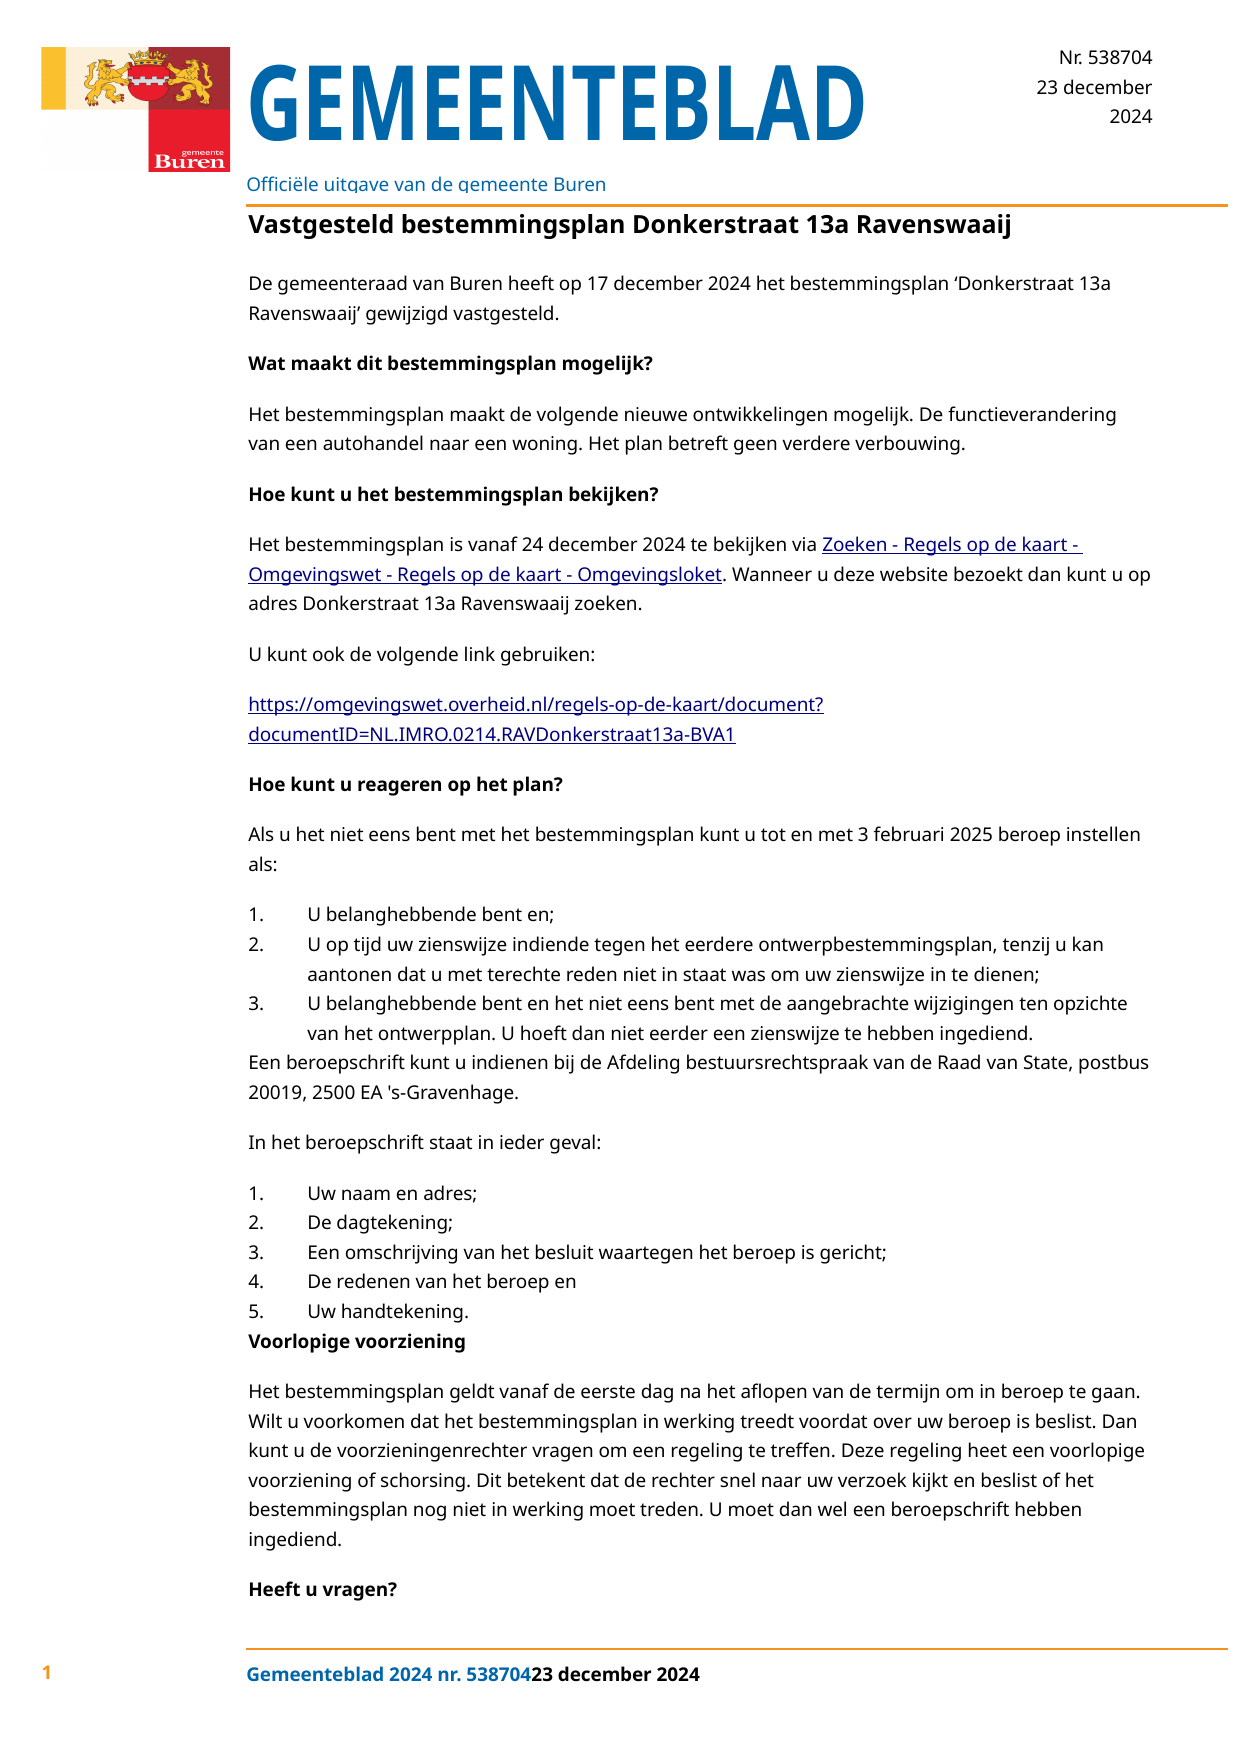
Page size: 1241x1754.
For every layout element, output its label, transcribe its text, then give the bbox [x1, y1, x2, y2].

list De dagtekening; [248, 1209, 1152, 1235]
list Een omschrijving van het besluit waartegen het beroep is gericht; [248, 1239, 1152, 1265]
picture [41, 47, 231, 172]
text Hoe kunt u reageren op het plan? [248, 771, 1152, 797]
text Het bestemmingsplan maakt de volgende nieuwe ontwikkelingen mogelijk. De functieverandering van een autohandel naar een woning. Het plan betreft geen verdere verbouwing. [248, 401, 1152, 456]
text Vastgesteld bestemmingsplan Donkerstraat 13a Ravenswaaij [248, 207, 1152, 241]
list U belanghebbende bent en het niet eens bent met de aangebrachte wijzigingen ten opzichte van het ontwerpplan. U hoeft dan niet eerder een zienswijze te hebben ingediend. [248, 990, 1152, 1046]
text Als u het niet eens bent met het bestemmingsplan kunt u tot en met 3 februari 2025 beroep instellen als: [248, 822, 1152, 877]
text Het bestemmingsplan geldt vanaf de eerste dag na het aflopen van de termijn om in beroep te gaan. Wilt u voorkomen dat het bestemmingsplan in werking treedt voordat over uw beroep is beslist. Dan kunt u de voorzieningenrechter vragen om een regeling te treffen. Deze regeling heet een voorlopige voorziening of schorsing. Dit betekent dat de rechter snel naar uw verzoek kijkt en beslist of het bestemmingsplan nog niet in werking moet treden. U moet dan wel een beroepschrift hebben ingediend. [248, 1378, 1152, 1552]
text U kunt ook de volgende link gebruiken: [248, 641, 1152, 666]
text In het beroepschrift staat in ieder geval: [248, 1129, 1152, 1155]
text Het bestemmingsplan is vanaf 24 december 2024 te bekijken via Zoeken - Regels op de kaart - Omgevingswet - Regels op de kaart - Omgevingsloket. Wanneer u deze website bezoekt dan kunt u op adres Donkerstraat 13a Ravenswaaij zoeken. [248, 531, 1152, 616]
list U op tijd uw zienswijze indiende tegen het eerdere ontwerpbestemmingsplan, tenzij u kan aantonen dat u met terechte reden niet in staat was om uw zienswijze in te dienen; [248, 931, 1152, 986]
text https://omgevingswet.overheid.nl/regels-op-de-kaart/document?documentID=NL.IMRO.0214.RAVDonkerstraat13a-BVA1 [248, 691, 1152, 746]
text Heeft u vragen? [248, 1577, 1152, 1602]
text De gemeenteraad van Buren heeft op 17 december 2024 het bestemmingsplan ‘Donkerstraat 13a Ravenswaaij’ gewijzigd vastgesteld. [248, 270, 1152, 326]
list De redenen van het beroep en [248, 1269, 1152, 1294]
text Voorlopige voorziening [248, 1328, 1152, 1353]
text Hoe kunt u het bestemmingsplan bekijken? [248, 481, 1152, 506]
list Uw naam en adres; [248, 1180, 1152, 1206]
list U belanghebbende bent en; [248, 902, 1152, 927]
text Een beroepschrift kunt u indienen bij de Afdeling bestuursrechtspraak van de Raad van State, postbus 20019, 2500 EA 's-Gravenhage. [248, 1049, 1152, 1105]
list Uw handtekening. [248, 1298, 1152, 1324]
text Wat maakt dit bestemmingsplan mogelijk? [248, 350, 1152, 376]
